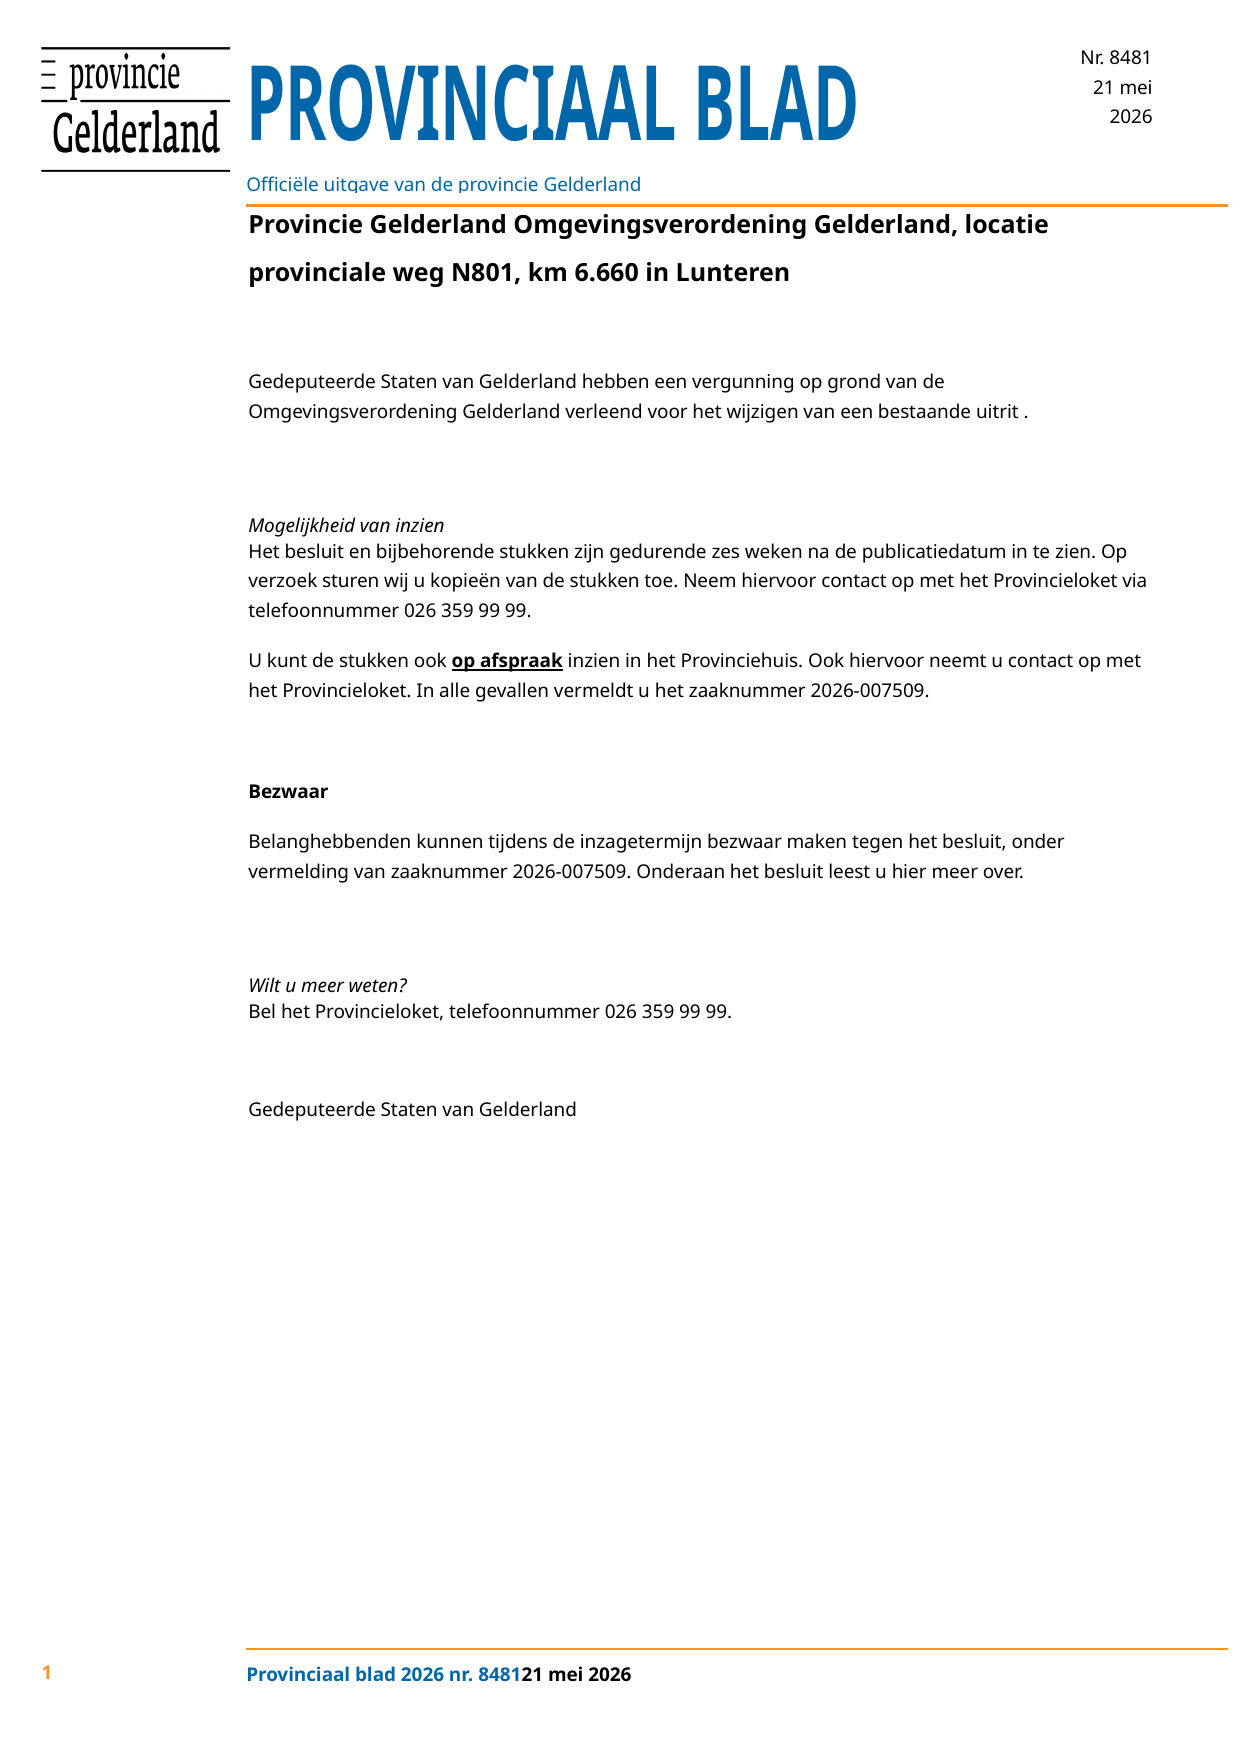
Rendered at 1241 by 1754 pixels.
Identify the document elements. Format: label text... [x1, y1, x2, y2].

text Bezwaar [248, 778, 1152, 804]
text Wilt u meer weten? [248, 972, 1152, 998]
text Bel het Provincieloket, telefoonnummer 026 359 99 99. [248, 998, 1152, 1024]
text Gedeputeerde Staten van Gelderland hebben een vergunning op grond van de Omgevingsverordening Gelderland verleend voor het wijzigen van een bestaande uitrit . [248, 368, 1152, 424]
text Belanghebbenden kunnen tijdens de inzagetermijn bezwaar maken tegen het besluit, onder vermelding van zaaknummer 2026-007509. Onderaan het besluit leest u hier meer over. [248, 828, 1152, 884]
text Mogelijkheid van inzien [248, 512, 1152, 538]
text Provincie Gelderland Omgevingsverordening Gelderland, locatie provinciale weg N801, km 6.660 in Lunteren [248, 207, 1152, 288]
text Gedeputeerde Staten van Gelderland [248, 1096, 1152, 1122]
text Het besluit en bijbehorende stukken zijn gedurende zes weken na de publicatiedatum in te zien. Op verzoek sturen wij u kopieën van de stukken toe. Neem hiervoor contact op met het Provincieloket via telefoonnummer 026 359 99 99. [248, 538, 1152, 623]
picture [41, 47, 231, 172]
text U kunt de stukken ook op afspraak inzien in het Provinciehuis. Ook hiervoor neemt u contact op met het Provincieloket. In alle gevallen vermeldt u het zaaknummer 2026-007509. [248, 648, 1152, 703]
